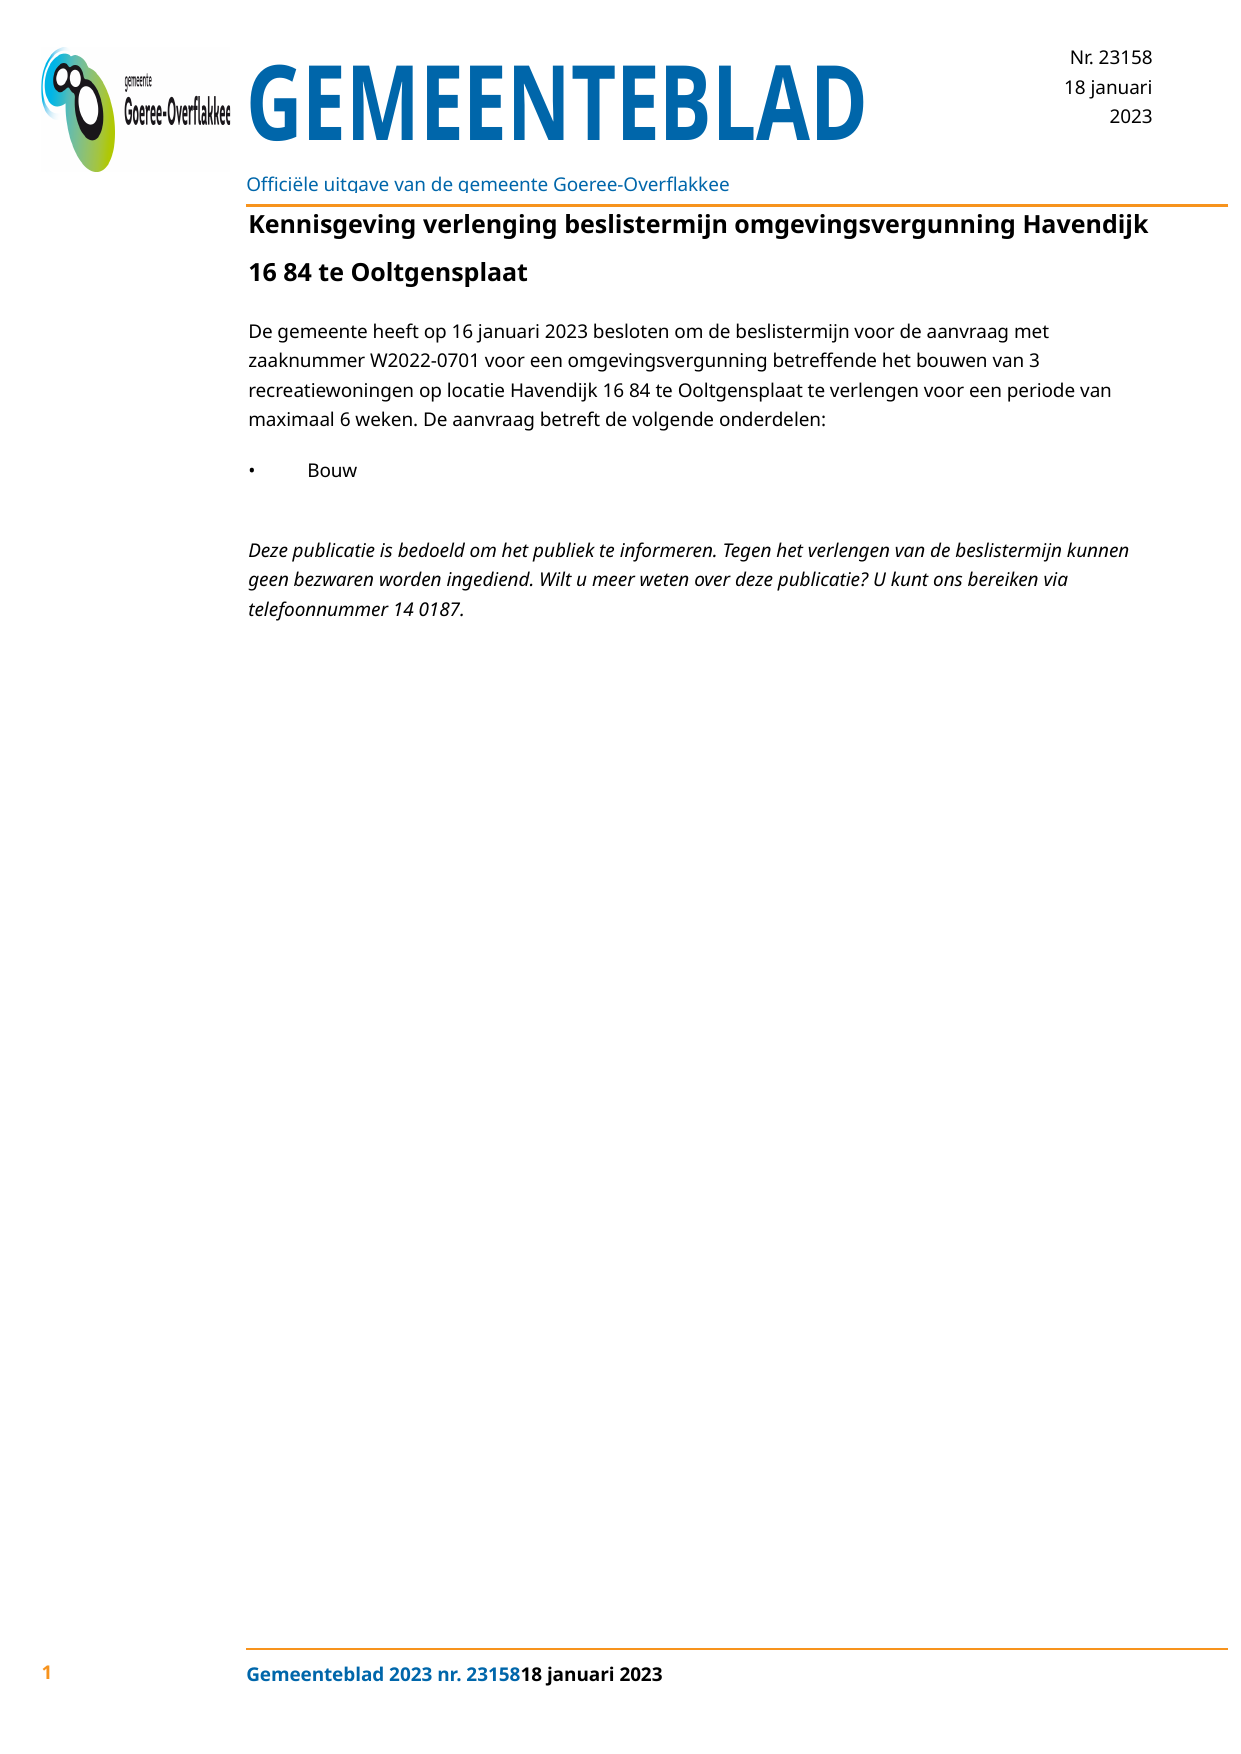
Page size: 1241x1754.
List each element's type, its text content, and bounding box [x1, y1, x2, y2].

list Bouw [248, 457, 1152, 483]
text Deze publicatie is bedoeld om het publiek te informeren. Tegen het verlengen van de beslistermijn kunnen geen bezwaren worden ingediend. Wilt u meer weten over deze publicatie? U kunt ons bereiken via telefoonnummer 14 0187. [248, 537, 1152, 622]
text Kennisgeving verlenging beslistermijn omgevingsvergunning Havendijk 16 84 te Ooltgensplaat [248, 207, 1152, 288]
picture [41, 47, 231, 172]
text De gemeente heeft op 16 januari 2023 besloten om de beslistermijn voor de aanvraag met zaaknummer W2022-0701 voor een omgevingsvergunning betreffende het bouwen van 3 recreatiewoningen op locatie Havendijk 16 84 te Ooltgensplaat te verlengen voor een periode van maximaal 6 weken. De aanvraag betreft de volgende onderdelen: [248, 318, 1152, 432]
